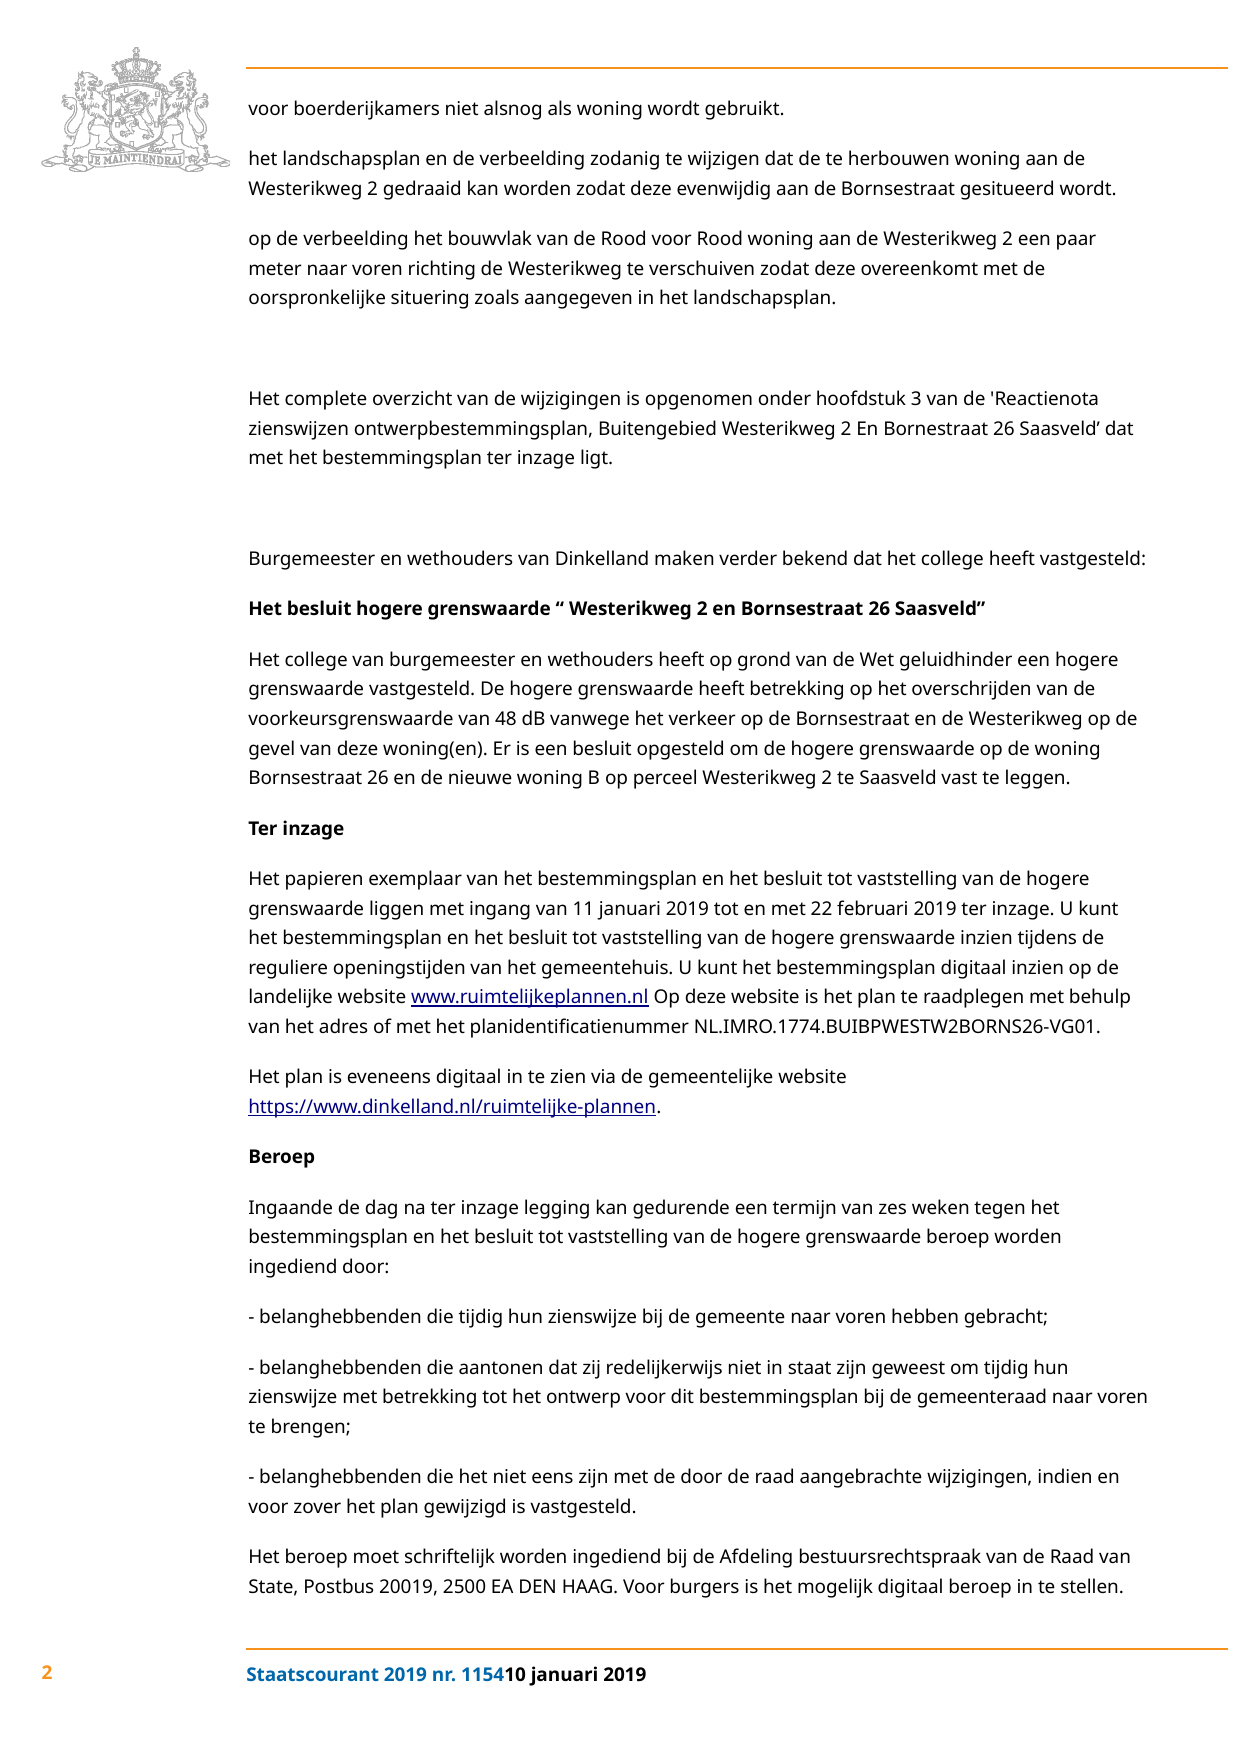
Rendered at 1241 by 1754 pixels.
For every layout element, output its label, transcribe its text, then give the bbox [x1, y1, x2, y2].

text het landschapsplan en de verbeelding zodanig te wijzigen dat de te herbouwen woning aan de Westerikweg 2 gedraaid kan worden zodat deze evenwijdig aan de Bornsestraat gesitueerd wordt. [248, 145, 1152, 201]
text Het beroep moet schriftelijk worden ingediend bij de Afdeling bestuursrechtspraak van de Raad van State, Postbus 20019, 2500 EA DEN HAAG. Voor burgers is het mogelijk digitaal beroep in te stellen. [248, 1543, 1152, 1599]
text - belanghebbenden die aantonen dat zij redelijkerwijs niet in staat zijn geweest om tijdig hun zienswijze met betrekking tot het ontwerp voor dit bestemmingsplan bij de gemeenteraad naar voren te brengen; [248, 1354, 1152, 1439]
text Het besluit hogere grenswaarde “ Westerikweg 2 en Bornsestraat 26 Saasveld” [248, 596, 1152, 621]
text Het plan is eveneens digitaal in te zien via de gemeentelijke website https://www.dinkelland.nl/ruimtelijke-plannen. [248, 1063, 1152, 1119]
picture [41, 47, 231, 172]
text Ter inzage [248, 815, 1152, 841]
text Beroep [248, 1143, 1152, 1169]
text op de verbeelding het bouwvlak van de Rood voor Rood woning aan de Westerikweg 2 een paar meter naar voren richting de Westerikweg te verschuiven zodat deze overeenkomt met de oorspronkelijke situering zoals aangegeven in het landschapsplan. [248, 225, 1152, 310]
text Het complete overzicht van de wijzigingen is opgenomen onder hoofdstuk 3 van de 'Reactienota zienswijzen ontwerpbestemmingsplan, Buitengebied Westerikweg 2 En Bornestraat 26 Saasveld’ dat met het bestemmingsplan ter inzage ligt. [248, 385, 1152, 470]
text - belanghebbenden die tijdig hun zienswijze bij de gemeente naar voren hebben gebracht; [248, 1303, 1152, 1329]
text voor boerderijkamers niet alsnog als woning wordt gebruikt. [248, 95, 1152, 121]
text - belanghebbenden die het niet eens zijn met de door de raad aangebrachte wijzigingen, indien en voor zover het plan gewijzigd is vastgesteld. [248, 1463, 1152, 1519]
text Het college van burgemeester en wethouders heeft op grond van de Wet geluidhinder een hogere grenswaarde vastgesteld. De hogere grenswaarde heeft betrekking op het overschrijden van de voorkeursgrenswaarde van 48 dB vanwege het verkeer op de Bornsestraat en de Westerikweg op de gevel van deze woning(en). Er is een besluit opgesteld om de hogere grenswaarde op de woning Bornsestraat 26 en de nieuwe woning B op perceel Westerikweg 2 te Saasveld vast te leggen. [248, 646, 1152, 790]
text Ingaande de dag na ter inzage legging kan gedurende een termijn van zes weken tegen het bestemmingsplan en het besluit tot vaststelling van de hogere grenswaarde beroep worden ingediend door: [248, 1194, 1152, 1279]
text Burgemeester en wethouders van Dinkelland maken verder bekend dat het college heeft vastgesteld: [248, 545, 1152, 571]
text Het papieren exemplaar van het bestemmingsplan en het besluit tot vaststelling van de hogere grenswaarde liggen met ingang van 11 januari 2019 tot en met 22 februari 2019 ter inzage. U kunt het bestemmingsplan en het besluit tot vaststelling van de hogere grenswaarde inzien tijdens de reguliere openingstijden van het gemeentehuis. U kunt het bestemmingsplan digitaal inzien op de landelijke website www.ruimtelijkeplannen.nl Op deze website is het plan te raadplegen met behulp van het adres of met het planidentificatienummer NL.IMRO.1774.BUIBPWESTW2BORNS26-VG01. [248, 865, 1152, 1039]
